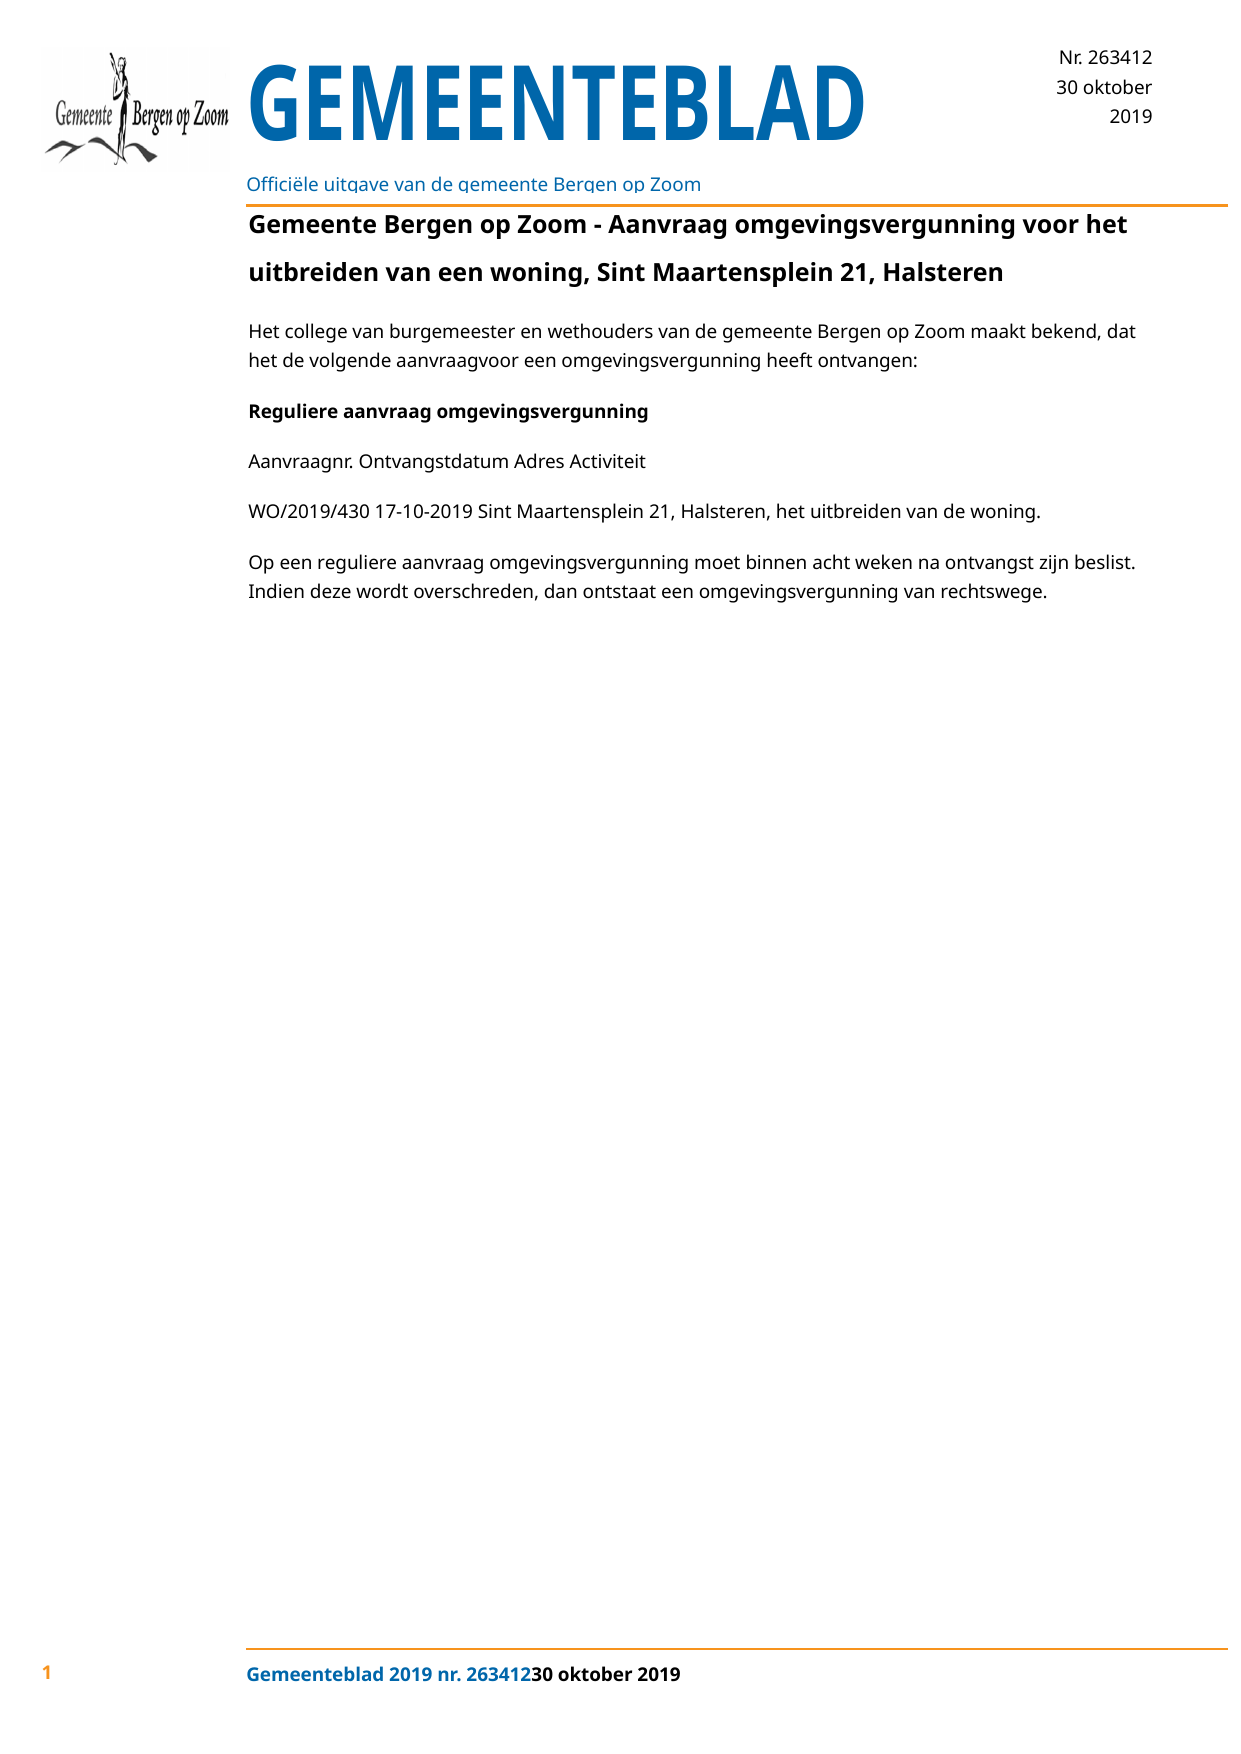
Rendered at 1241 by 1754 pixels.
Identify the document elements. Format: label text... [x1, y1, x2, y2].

text Reguliere aanvraag omgevingsvergunning [248, 398, 1152, 424]
picture [41, 47, 231, 172]
text Gemeente Bergen op Zoom - Aanvraag omgevingsvergunning voor het uitbreiden van een woning, Sint Maartensplein 21, Halsteren [248, 207, 1152, 288]
text Op een reguliere aanvraag omgevingsvergunning moet binnen acht weken na ontvangst zijn beslist. Indien deze wordt overschreden, dan ontstaat een omgevingsvergunning van rechtswege. [248, 549, 1152, 604]
text WO/2019/430 17-10-2019 Sint Maartensplein 21, Halsteren, het uitbreiden van de woning. [248, 499, 1152, 524]
text Aanvraagnr. Ontvangstdatum Adres Activiteit [248, 448, 1152, 474]
text Het college van burgemeester en wethouders van de gemeente Bergen op Zoom maakt bekend, dat het de volgende aanvraagvoor een omgevingsvergunning heeft ontvangen: [248, 318, 1152, 373]
